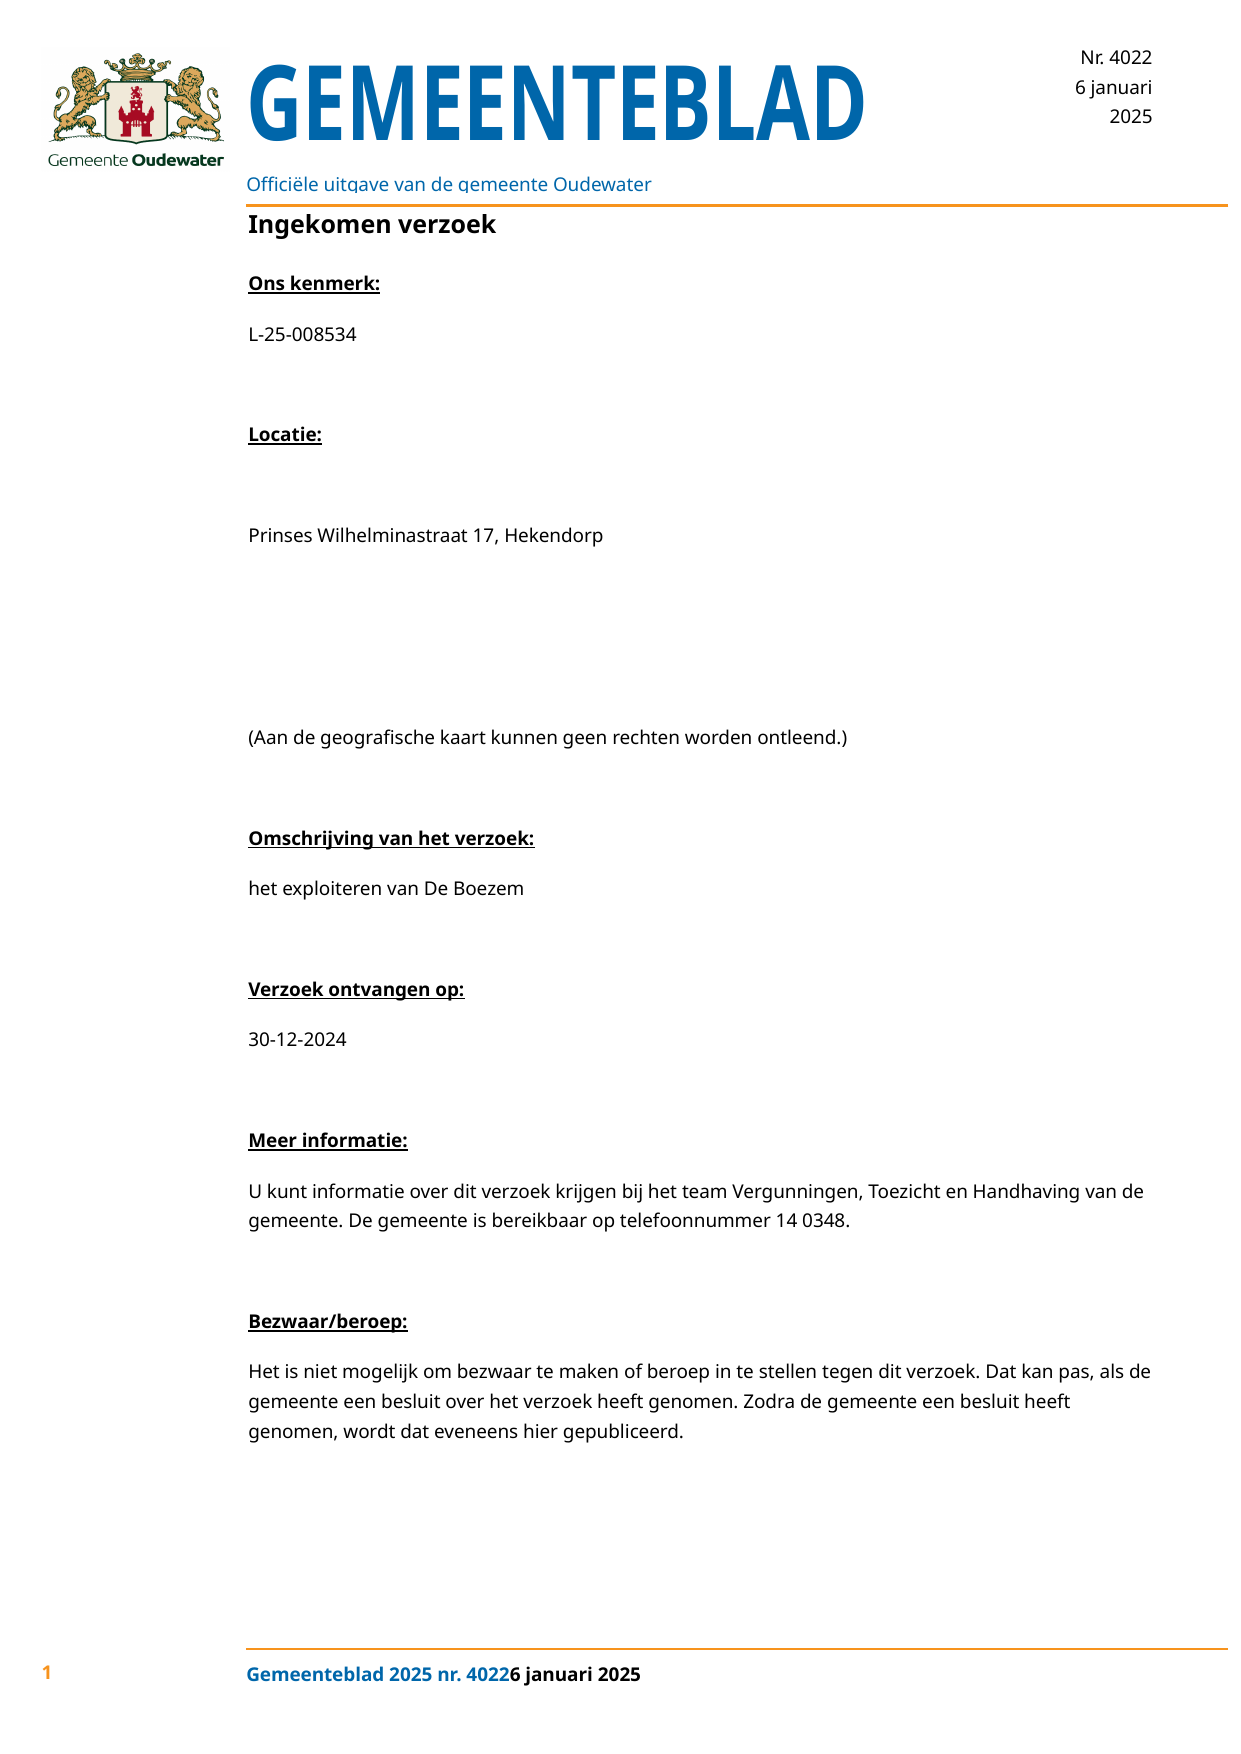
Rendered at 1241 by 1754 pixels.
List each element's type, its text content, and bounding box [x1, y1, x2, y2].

text Ons kenmerk: [248, 270, 1152, 296]
picture [41, 47, 231, 172]
text Locatie: [248, 422, 1152, 447]
text U kunt informatie over dit verzoek krijgen bij het team Vergunningen, Toezicht en Handhaving van de gemeente. De gemeente is bereikbaar op telefoonnummer 14 0348. [248, 1178, 1152, 1233]
text L-25-008534 [248, 321, 1152, 346]
text 30-12-2024 [248, 1027, 1152, 1052]
text Bezwaar/beroep: [248, 1308, 1152, 1334]
text Omschrijving van het verzoek: [248, 825, 1152, 851]
text Het is niet mogelijk om bezwaar te maken of beroep in te stellen tegen dit verzoek. Dat kan pas, als de gemeente een besluit over het verzoek heeft genomen. Zodra de gemeente een besluit heeft genomen, wordt dat eveneens hier gepubliceerd. [248, 1359, 1152, 1443]
text het exploiteren van De Boezem [248, 875, 1152, 901]
text Prinses Wilhelminastraat 17, Hekendorp [248, 522, 1152, 548]
text Verzoek ontvangen op: [248, 976, 1152, 1002]
text Ingekomen verzoek [248, 207, 1152, 241]
text Meer informatie: [248, 1127, 1152, 1153]
text (Aan de geografische kaart kunnen geen rechten worden ontleend.) [248, 724, 1152, 750]
